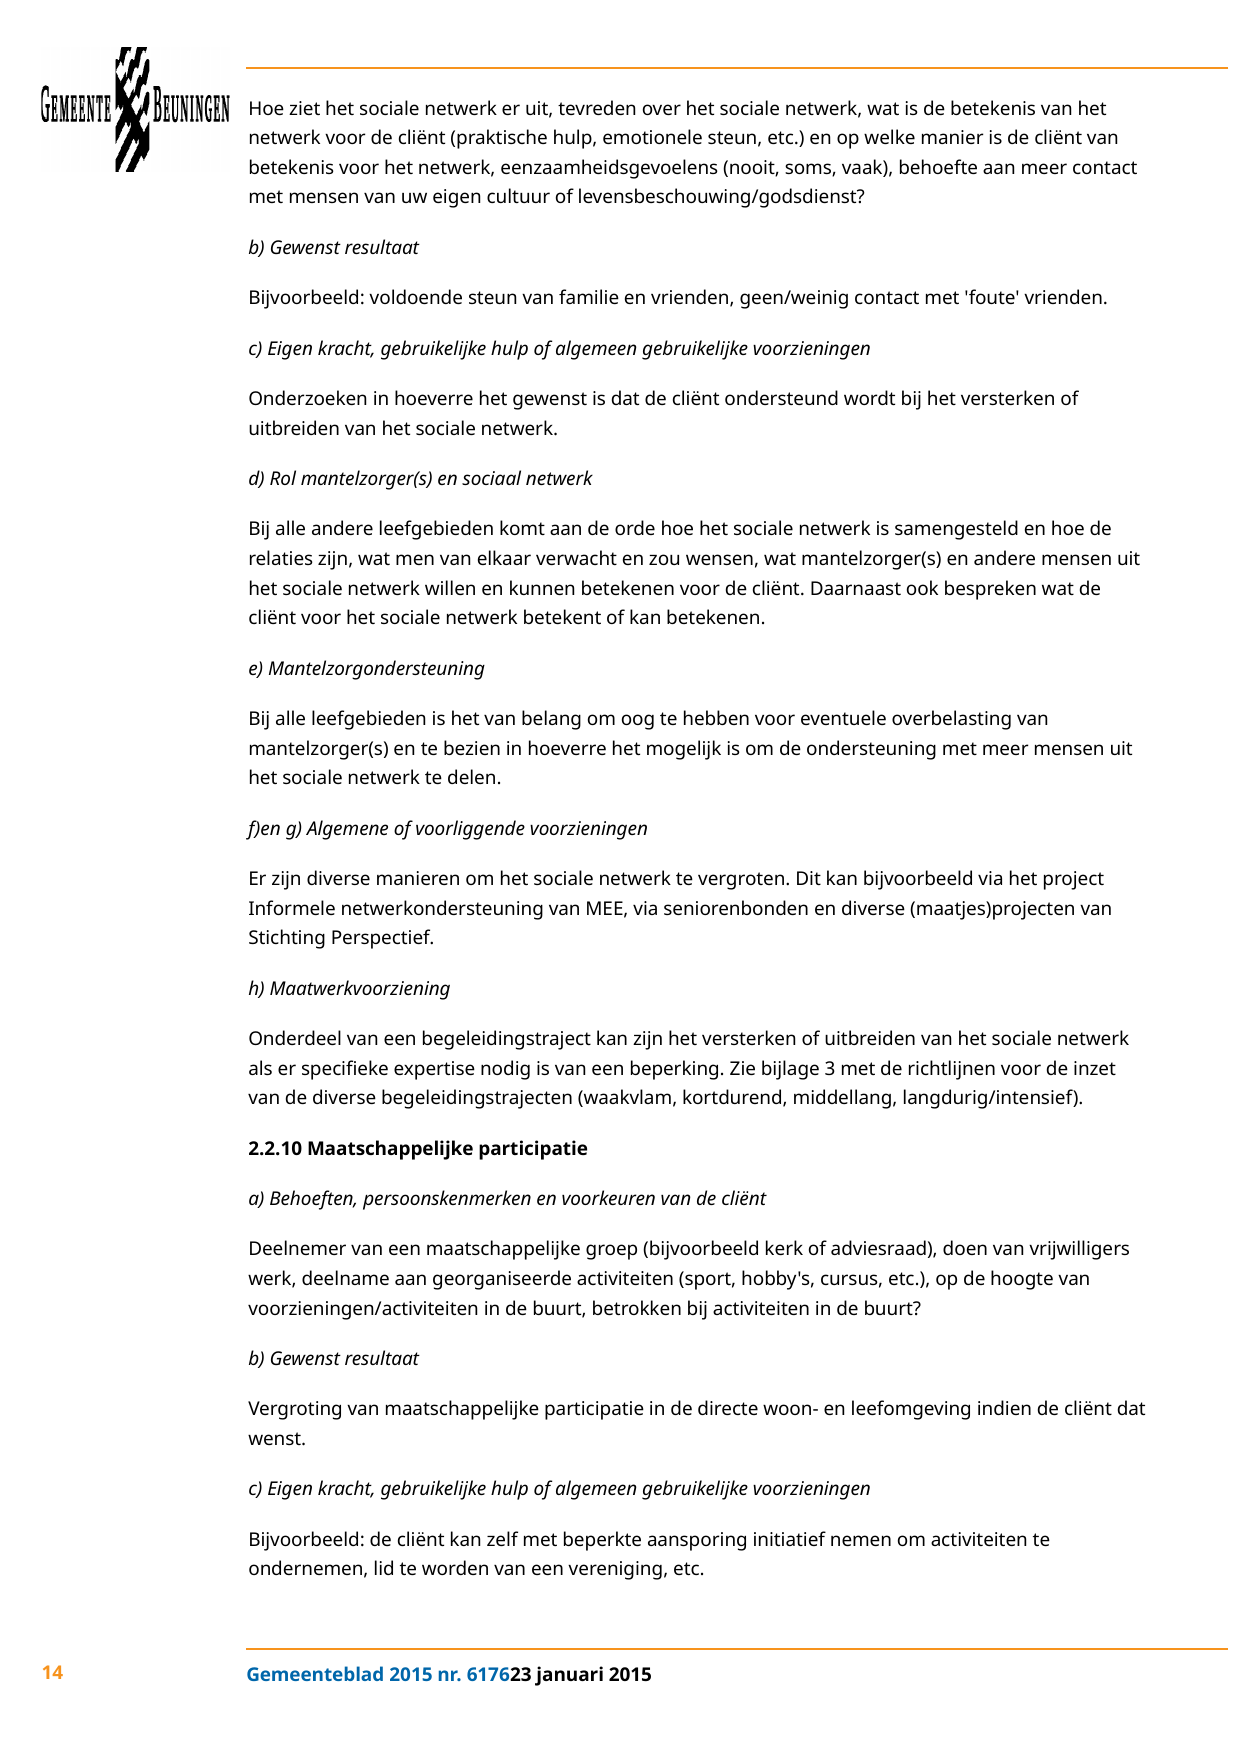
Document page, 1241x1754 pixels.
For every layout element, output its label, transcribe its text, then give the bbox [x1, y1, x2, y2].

text f)en g) Algemene of voorliggende voorzieningen [248, 815, 1152, 841]
text Bij alle leefgebieden is het van belang om oog te hebben voor eventuele overbelasting van mantelzorger(s) en te bezien in hoeverre het mogelijk is om de ondersteuning met meer mensen uit het sociale netwerk te delen. [248, 705, 1152, 790]
picture [41, 47, 231, 172]
text Onderdeel van een begeleidingstraject kan zijn het versterken of uitbreiden van het sociale netwerk als er specifieke expertise nodig is van een beperking. Zie bijlage 3 met de richtlijnen voor de inzet van de diverse begeleidingstrajecten (waakvlam, kortdurend, middellang, langdurig/intensief). [248, 1025, 1152, 1110]
text Er zijn diverse manieren om het sociale netwerk te vergroten. Dit kan bijvoorbeeld via het project Informele netwerkondersteuning van MEE, via seniorenbonden en diverse (maatjes)projecten van Stichting Perspectief. [248, 865, 1152, 950]
text c) Eigen kracht, gebruikelijke hulp of algemeen gebruikelijke voorzieningen [248, 335, 1152, 361]
text Vergroting van maatschappelijke participatie in de directe woon- en leefomgeving indien de cliënt dat wenst. [248, 1396, 1152, 1451]
text b) Gewenst resultaat [248, 234, 1152, 260]
text d) Rol mantelzorger(s) en sociaal netwerk [248, 465, 1152, 491]
text Bijvoorbeeld: voldoende steun van familie en vrienden, geen/weinig contact met 'foute' vrienden. [248, 284, 1152, 310]
text Bijvoorbeeld: de cliënt kan zelf met beperkte aansporing initiatief nemen om activiteiten te ondernemen, lid te worden van een vereniging, etc. [248, 1526, 1152, 1581]
text b) Gewenst resultaat [248, 1345, 1152, 1371]
text h) Maatwerkvoorziening [248, 975, 1152, 1001]
text c) Eigen kracht, gebruikelijke hulp of algemeen gebruikelijke voorzieningen [248, 1476, 1152, 1501]
text Deelnemer van een maatschappelijke groep (bijvoorbeeld kerk of adviesraad), doen van vrijwilligers werk, deelname aan georganiseerde activiteiten (sport, hobby's, cursus, etc.), op de hoogte van voorzieningen/activiteiten in de buurt, betrokken bij activiteiten in de buurt? [248, 1236, 1152, 1321]
text a) Behoeften, persoonskenmerken en voorkeuren van de cliënt [248, 1185, 1152, 1211]
text e) Mantelzorgondersteuning [248, 655, 1152, 681]
text 2.2.10 Maatschappelijke participatie [248, 1135, 1152, 1161]
text Onderzoeken in hoeverre het gewenst is dat de cliënt ondersteund wordt bij het versterken of uitbreiden van het sociale netwerk. [248, 385, 1152, 441]
text Hoe ziet het sociale netwerk er uit, tevreden over het sociale netwerk, wat is de betekenis van het netwerk voor de cliënt (praktische hulp, emotionele steun, etc.) en op welke manier is de cliënt van betekenis voor het netwerk, eenzaamheidsgevoelens (nooit, soms, vaak), behoefte aan meer contact met mensen van uw eigen cultuur of levensbeschouwing/godsdienst? [248, 95, 1152, 209]
text Bij alle andere leefgebieden komt aan de orde hoe het sociale netwerk is samengesteld en hoe de relaties zijn, wat men van elkaar verwacht en zou wensen, wat mantelzorger(s) en andere mensen uit het sociale netwerk willen en kunnen betekenen voor de cliënt. Daarnaast ook bespreken wat de cliënt voor het sociale netwerk betekent of kan betekenen. [248, 516, 1152, 630]
